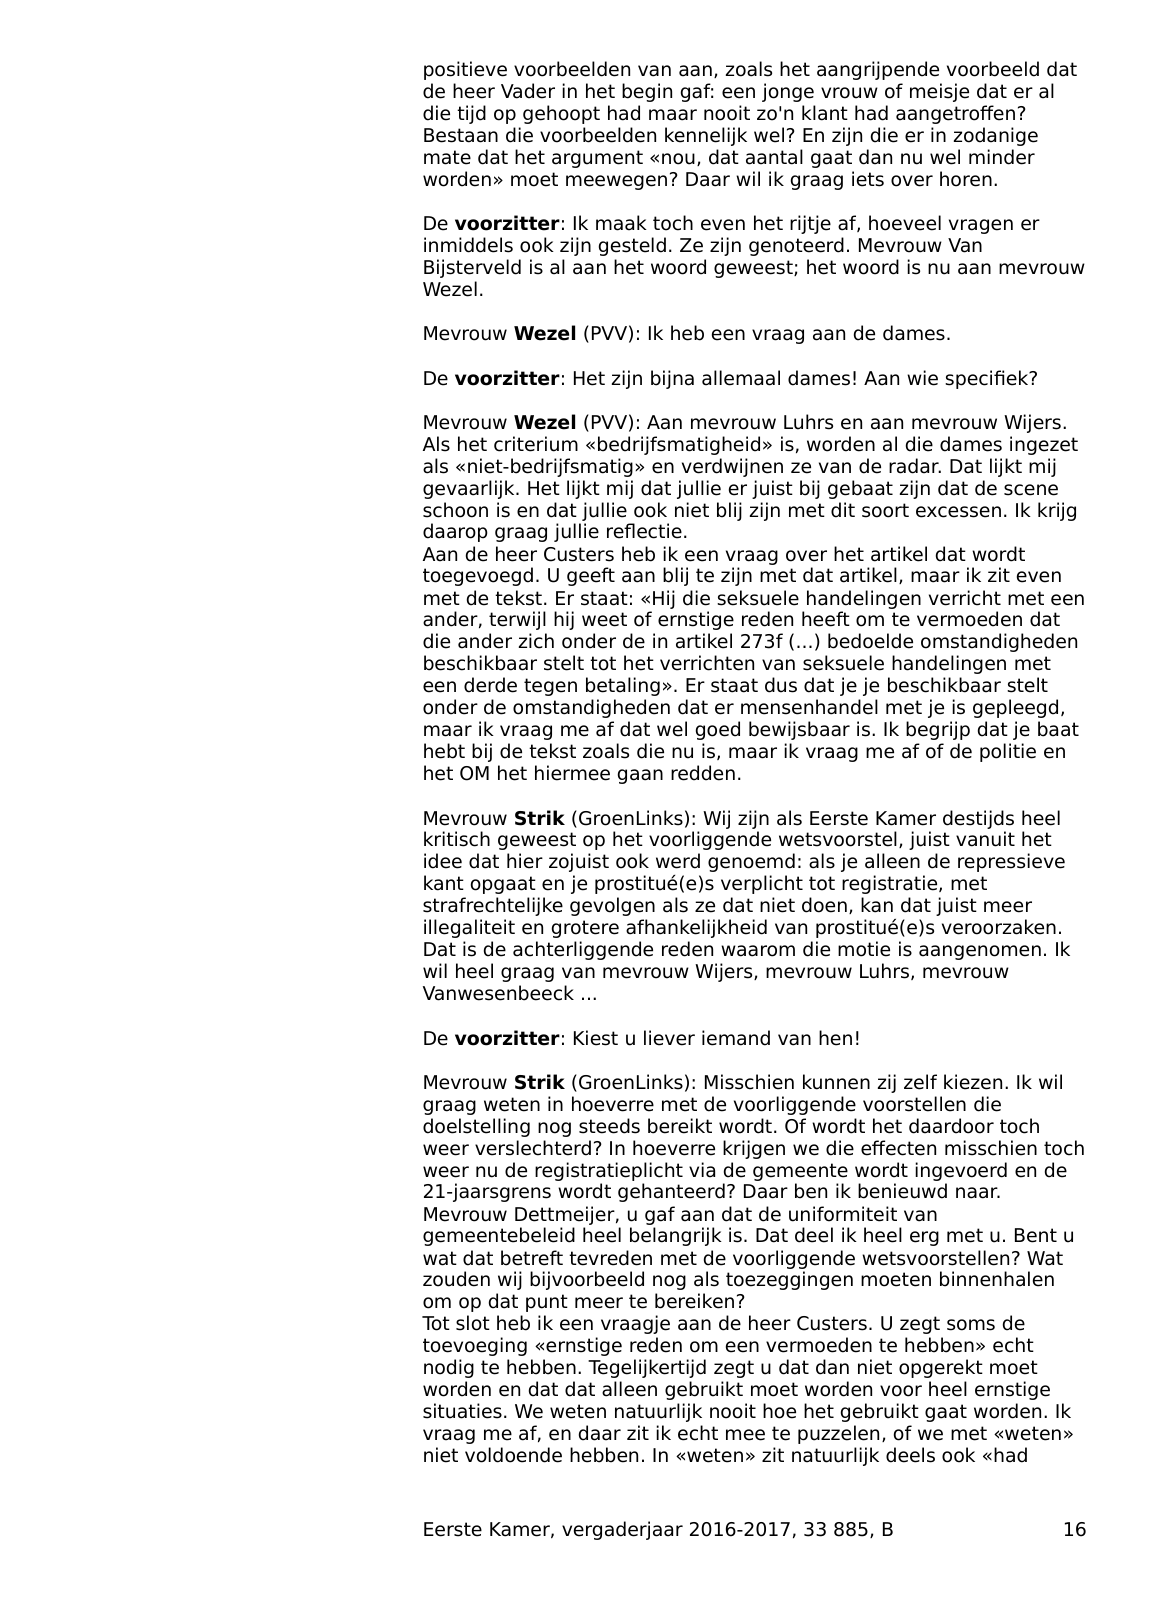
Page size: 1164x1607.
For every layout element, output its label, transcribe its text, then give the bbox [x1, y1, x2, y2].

text Aan de heer Custers heb ik een vraag over het artikel dat wordt toegevoegd. U geeft aan blij te zijn met dat artikel, maar ik zit even met de tekst. Er staat: «Hij die seksuele handelingen verricht met een ander, terwijl hij weet of ernstige reden heeft om te vermoeden dat die ander zich onder de in artikel 273f (...) bedoelde omstandigheden beschikbaar stelt tot het verrichten van seksuele handelingen met een derde tegen betaling». Er staat dus dat je je beschikbaar stelt onder de omstandigheden dat er mensenhandel met je is gepleegd, maar ik vraag me af dat wel goed bewijsbaar is. Ik begrijp dat je baat hebt bij de tekst zoals die nu is, maar ik vraag me af of de politie en het OM het hiermee gaan redden. [422, 543, 1087, 785]
text De voorzitter: Ik maak toch even het rijtje af, hoeveel vragen er inmiddels ook zijn gesteld. Ze zijn genoteerd. Mevrouw Van Bijsterveld is al aan het woord geweest; het woord is nu aan mevrouw Wezel. [422, 213, 1087, 301]
text De voorzitter: Het zijn bijna allemaal dames! Aan wie specifiek? [422, 367, 1087, 389]
text Mevrouw Wezel (PVV): Aan mevrouw Luhrs en aan mevrouw Wijers. Als het criterium «bedrijfsmatigheid» is, worden al die dames ingezet als «niet-bedrijfsmatig» en verdwijnen ze van de radar. Dat lijkt mij gevaarlijk. Het lijkt mij dat jullie er juist bij gebaat zijn dat de scene schoon is en dat jullie ook niet blij zijn met dit soort excessen. Ik krijg daarop graag jullie reflectie. [422, 412, 1087, 543]
text Mevrouw Dettmeijer, u gaf aan dat de uniformiteit van gemeentebeleid heel belangrijk is. Dat deel ik heel erg met u. Bent u wat dat betreft tevreden met de voorliggende wetsvoorstellen? Wat zouden wij bijvoorbeeld nog als toezeggingen moeten binnenhalen om op dat punt meer te bereiken? [422, 1203, 1087, 1313]
text Mevrouw Strik (GroenLinks): Wij zijn als Eerste Kamer destijds heel kritisch geweest op het voorliggende wetsvoorstel, juist vanuit het idee dat hier zojuist ook werd genoemd: als je alleen de repressieve kant opgaat en je prostitué(e)s verplicht tot registratie, met strafrechtelijke gevolgen als ze dat niet doen, kan dat juist meer illegaliteit en grotere afhankelijkheid van prostitué(e)s veroorzaken. Dat is de achterliggende reden waarom die motie is aangenomen. Ik wil heel graag van mevrouw Wijers, mevrouw Luhrs, mevrouw Vanwesenbeeck ... [422, 807, 1087, 1005]
text positieve voorbeelden van aan, zoals het aangrijpende voorbeeld dat de heer Vader in het begin gaf: een jonge vrouw of meisje dat er al die tijd op gehoopt had maar nooit zo'n klant had aangetroffen? Bestaan die voorbeelden kennelijk wel? En zijn die er in zodanige mate dat het argument «nou, dat aantal gaat dan nu wel minder worden» moet meewegen? Daar wil ik graag iets over horen. [422, 59, 1087, 191]
text Tot slot heb ik een vraagje aan de heer Custers. U zegt soms de toevoeging «ernstige reden om een vermoeden te hebben» echt nodig te hebben. Tegelijkertijd zegt u dat dan niet opgerekt moet worden en dat dat alleen gebruikt moet worden voor heel ernstige situaties. We weten natuurlijk nooit hoe het gebruikt gaat worden. Ik vraag me af, en daar zit ik echt mee te puzzelen, of we met «weten» niet voldoende hebben. In «weten» zit natuurlijk deels ook «had [422, 1313, 1087, 1467]
text Mevrouw Wezel (PVV): Ik heb een vraag aan de dames. [422, 323, 1087, 345]
text De voorzitter: Kiest u liever iemand van hen! [422, 1027, 1087, 1049]
text Mevrouw Strik (GroenLinks): Misschien kunnen zij zelf kiezen. Ik wil graag weten in hoeverre met de voorliggende voorstellen die doelstelling nog steeds bereikt wordt. Of wordt het daardoor toch weer verslechterd? In hoeverre krijgen we die effecten misschien toch weer nu de registratieplicht via de gemeente wordt ingevoerd en de 21-jaarsgrens wordt gehanteerd? Daar ben ik benieuwd naar. [422, 1072, 1087, 1203]
